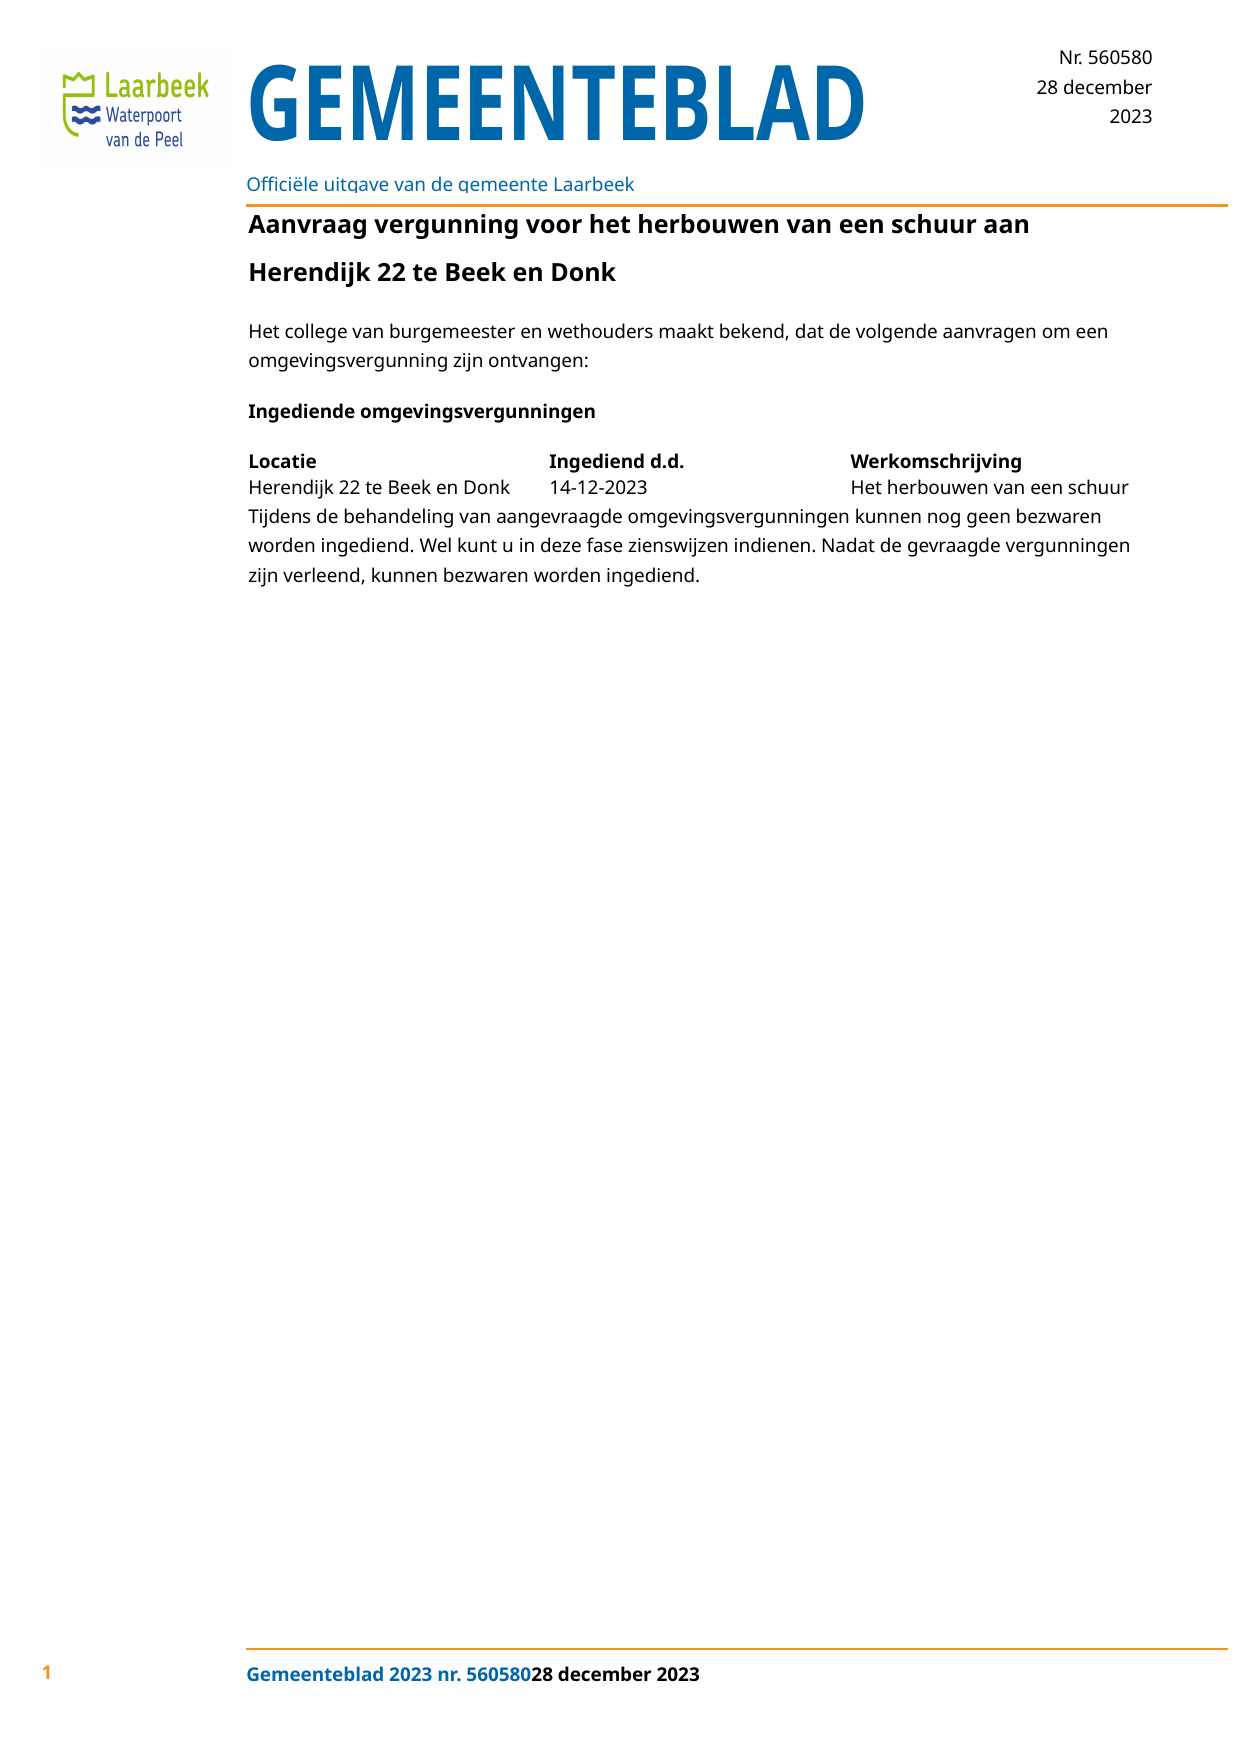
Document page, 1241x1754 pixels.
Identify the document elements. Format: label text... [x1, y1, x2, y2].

picture [41, 47, 231, 172]
table_cell Herendijk 22 te Beek en Donk [248, 474, 549, 500]
text Aanvraag vergunning voor het herbouwen van een schuur aan Herendijk 22 te Beek en Donk [248, 207, 1152, 288]
text Het college van burgemeester en wethouders maakt bekend, dat de volgende aanvragen om een omgevingsvergunning zijn ontvangen: [248, 318, 1152, 373]
table_header Werkomschrijving [850, 449, 1152, 474]
table_header Ingediend d.d. [549, 449, 850, 474]
table_cell Het herbouwen van een schuur [850, 474, 1152, 500]
text Tijdens de behandeling van aangevraagde omgevingsvergunningen kunnen nog geen bezwaren worden ingediend. Wel kunt u in deze fase zienswijzen indienen. Nadat de gevraagde vergunningen zijn verleend, kunnen bezwaren worden ingediend. [248, 503, 1152, 588]
text Ingediende omgevingsvergunningen [248, 398, 1152, 424]
table_header Locatie [248, 449, 549, 474]
table_cell 14-12-2023 [549, 474, 850, 500]
